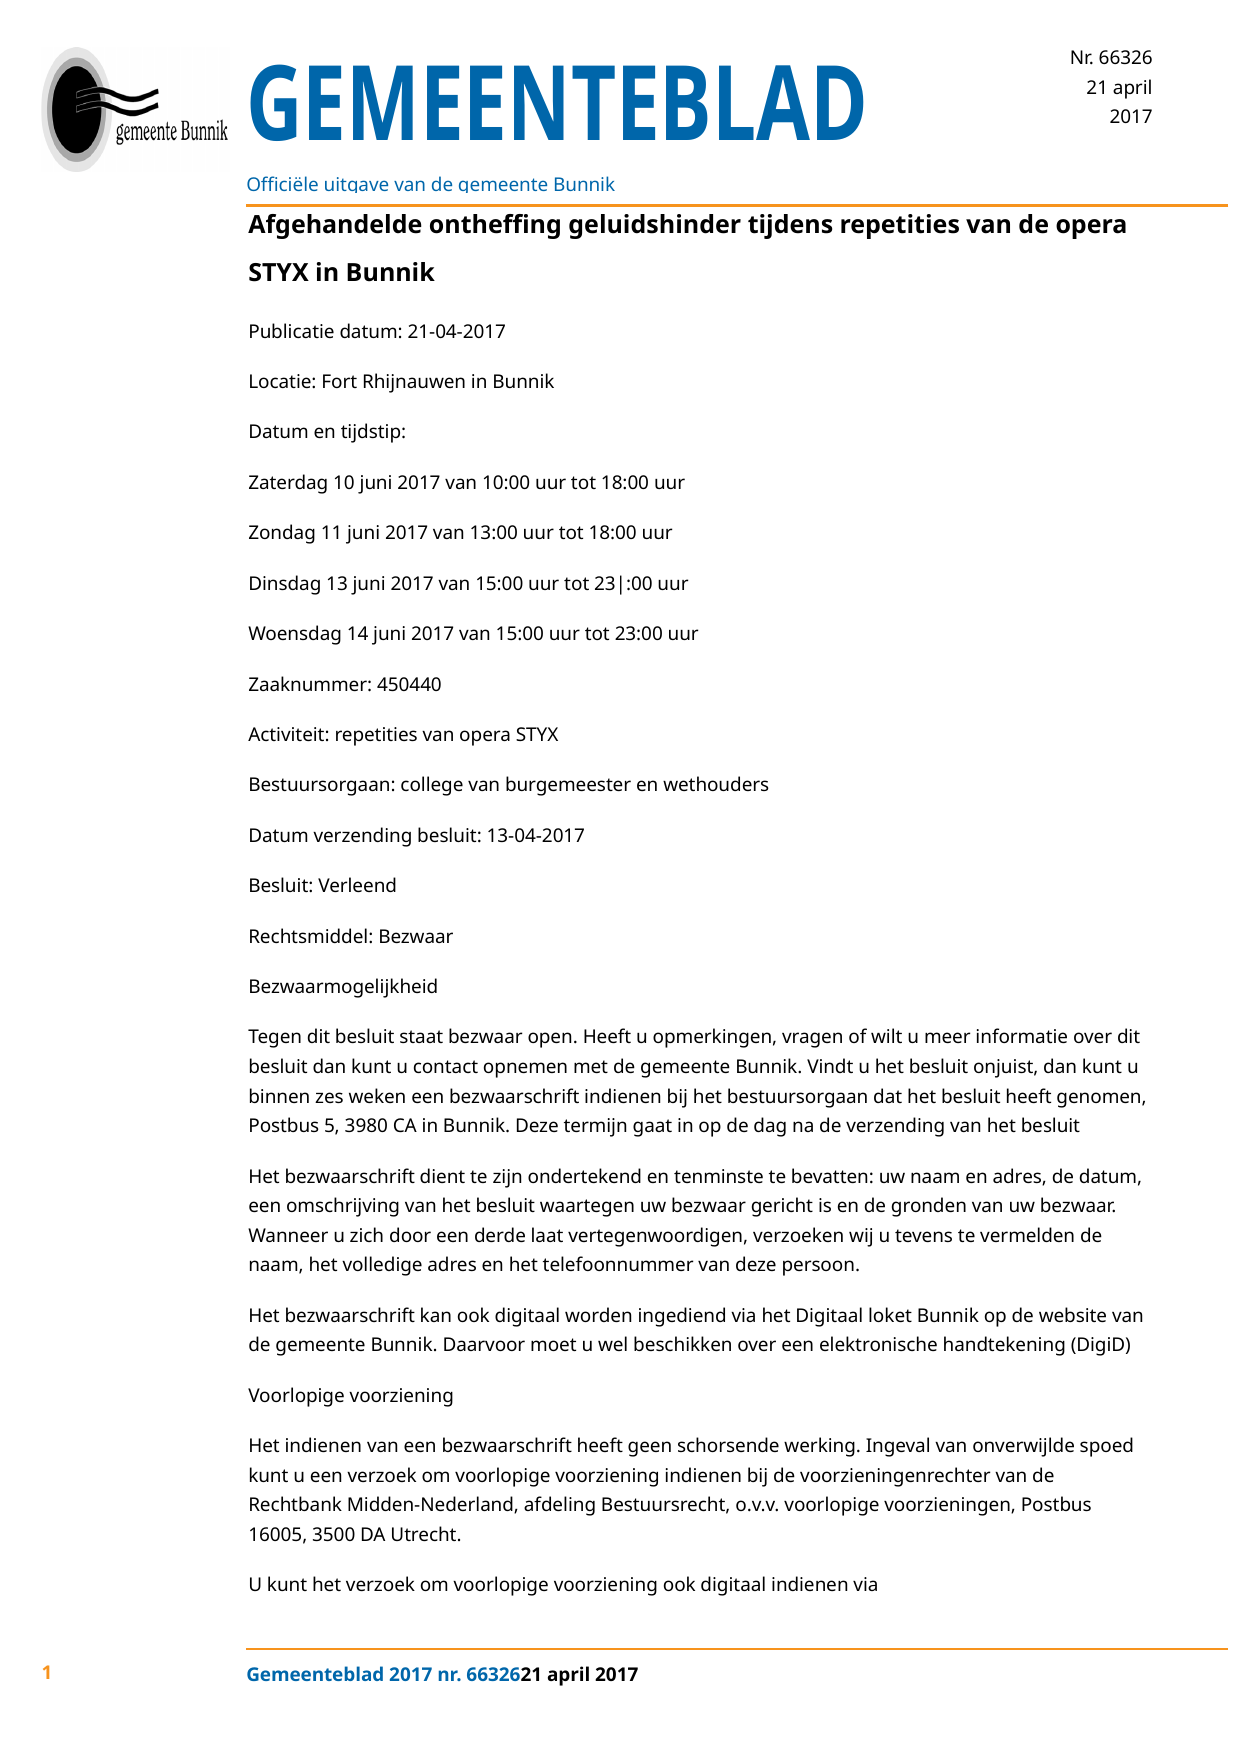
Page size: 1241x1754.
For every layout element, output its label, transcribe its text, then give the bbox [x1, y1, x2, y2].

text U kunt het verzoek om voorlopige voorziening ook digitaal indienen via [248, 1572, 1152, 1597]
text Woensdag 14 juni 2017 van 15:00 uur tot 23:00 uur [248, 620, 1152, 646]
text Zondag 11 juni 2017 van 13:00 uur tot 18:00 uur [248, 519, 1152, 545]
text Tegen dit besluit staat bezwaar open. Heeft u opmerkingen, vragen of wilt u meer informatie over dit besluit dan kunt u contact opnemen met de gemeente Bunnik. Vindt u het besluit onjuist, dan kunt u binnen zes weken een bezwaarschrift indienen bij het bestuursorgaan dat het besluit heeft genomen, Postbus 5, 3980 CA in Bunnik. Deze termijn gaat in op de dag na de verzending van het besluit [248, 1024, 1152, 1138]
text Rechtsmiddel: Bezwaar [248, 923, 1152, 949]
text Bestuursorgaan: college van burgemeester en wethouders [248, 772, 1152, 797]
text Zaterdag 10 juni 2017 van 10:00 uur tot 18:00 uur [248, 469, 1152, 495]
text Activiteit: repetities van opera STYX [248, 721, 1152, 747]
text Besluit: Verleend [248, 872, 1152, 898]
text Bezwaarmogelijkheid [248, 973, 1152, 999]
text Voorlopige voorziening [248, 1382, 1152, 1408]
text Het bezwaarschrift dient te zijn ondertekend en tenminste te bevatten: uw naam en adres, de datum, een omschrijving van het besluit waartegen uw bezwaar gericht is en de gronden van uw bezwaar. Wanneer u zich door een derde laat vertegenwoordigen, verzoeken wij u tevens te vermelden de naam, het volledige adres en het telefoonnummer van deze persoon. [248, 1163, 1152, 1277]
text Afgehandelde ontheffing geluidshinder tijdens repetities van de opera STYX in Bunnik [248, 207, 1152, 288]
picture [41, 47, 231, 172]
text Datum verzending besluit: 13-04-2017 [248, 822, 1152, 848]
text Publicatie datum: 21-04-2017 [248, 318, 1152, 344]
text Het indienen van een bezwaarschrift heeft geen schorsende werking. Ingeval van onverwijlde spoed kunt u een verzoek om voorlopige voorziening indienen bij de voorzieningenrechter van de Rechtbank Midden-Nederland, afdeling Bestuursrecht, o.v.v. voorlopige voorzieningen, Postbus 16005, 3500 DA Utrecht. [248, 1432, 1152, 1547]
text Locatie: Fort Rhijnauwen in Bunnik [248, 368, 1152, 394]
text Datum en tijdstip: [248, 419, 1152, 444]
text Zaaknummer: 450440 [248, 671, 1152, 697]
text Dinsdag 13 juni 2017 van 15:00 uur tot 23|:00 uur [248, 570, 1152, 596]
text Het bezwaarschrift kan ook digitaal worden ingediend via het Digitaal loket Bunnik op de website van de gemeente Bunnik. Daarvoor moet u wel beschikken over een elektronische handtekening (DigiD) [248, 1302, 1152, 1357]
